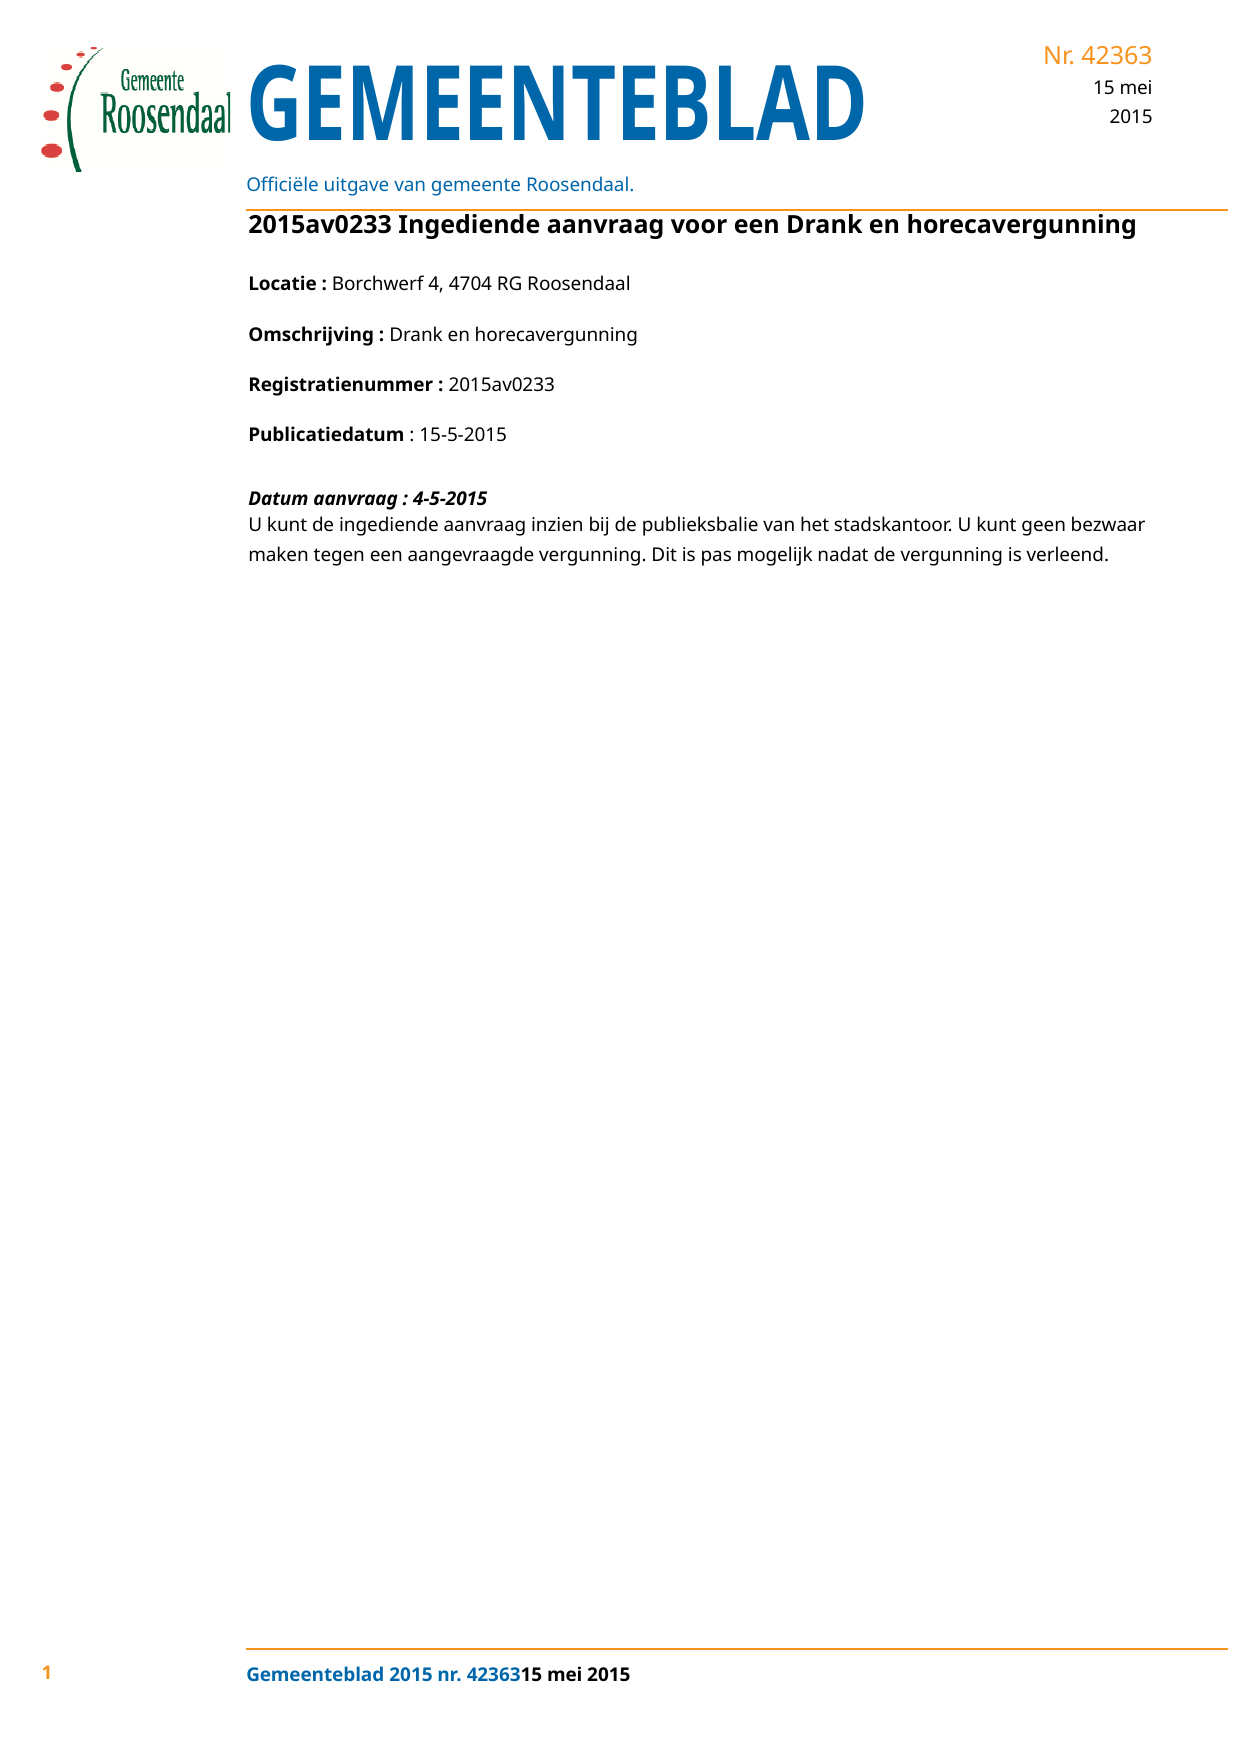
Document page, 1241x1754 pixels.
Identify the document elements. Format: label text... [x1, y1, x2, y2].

text Publicatiedatum : 15-5-2015 [248, 422, 1152, 447]
text Datum aanvraag : 4-5-2015 [248, 486, 1152, 511]
text Locatie : Borchwerf 4, 4704 RG Roosendaal [248, 270, 1152, 296]
text Omschrijving : Drank en horecavergunning [248, 321, 1152, 346]
text Registratienummer : 2015av0233 [248, 371, 1152, 397]
text 2015av0233 Ingediende aanvraag voor een Drank en horecavergunning [248, 211, 1152, 241]
picture [41, 47, 231, 172]
text U kunt de ingediende aanvraag inzien bij de publieksbalie van het stadskantoor. U kunt geen bezwaar maken tegen een aangevraagde vergunning. Dit is pas mogelijk nadat de vergunning is verleend. [248, 511, 1152, 567]
